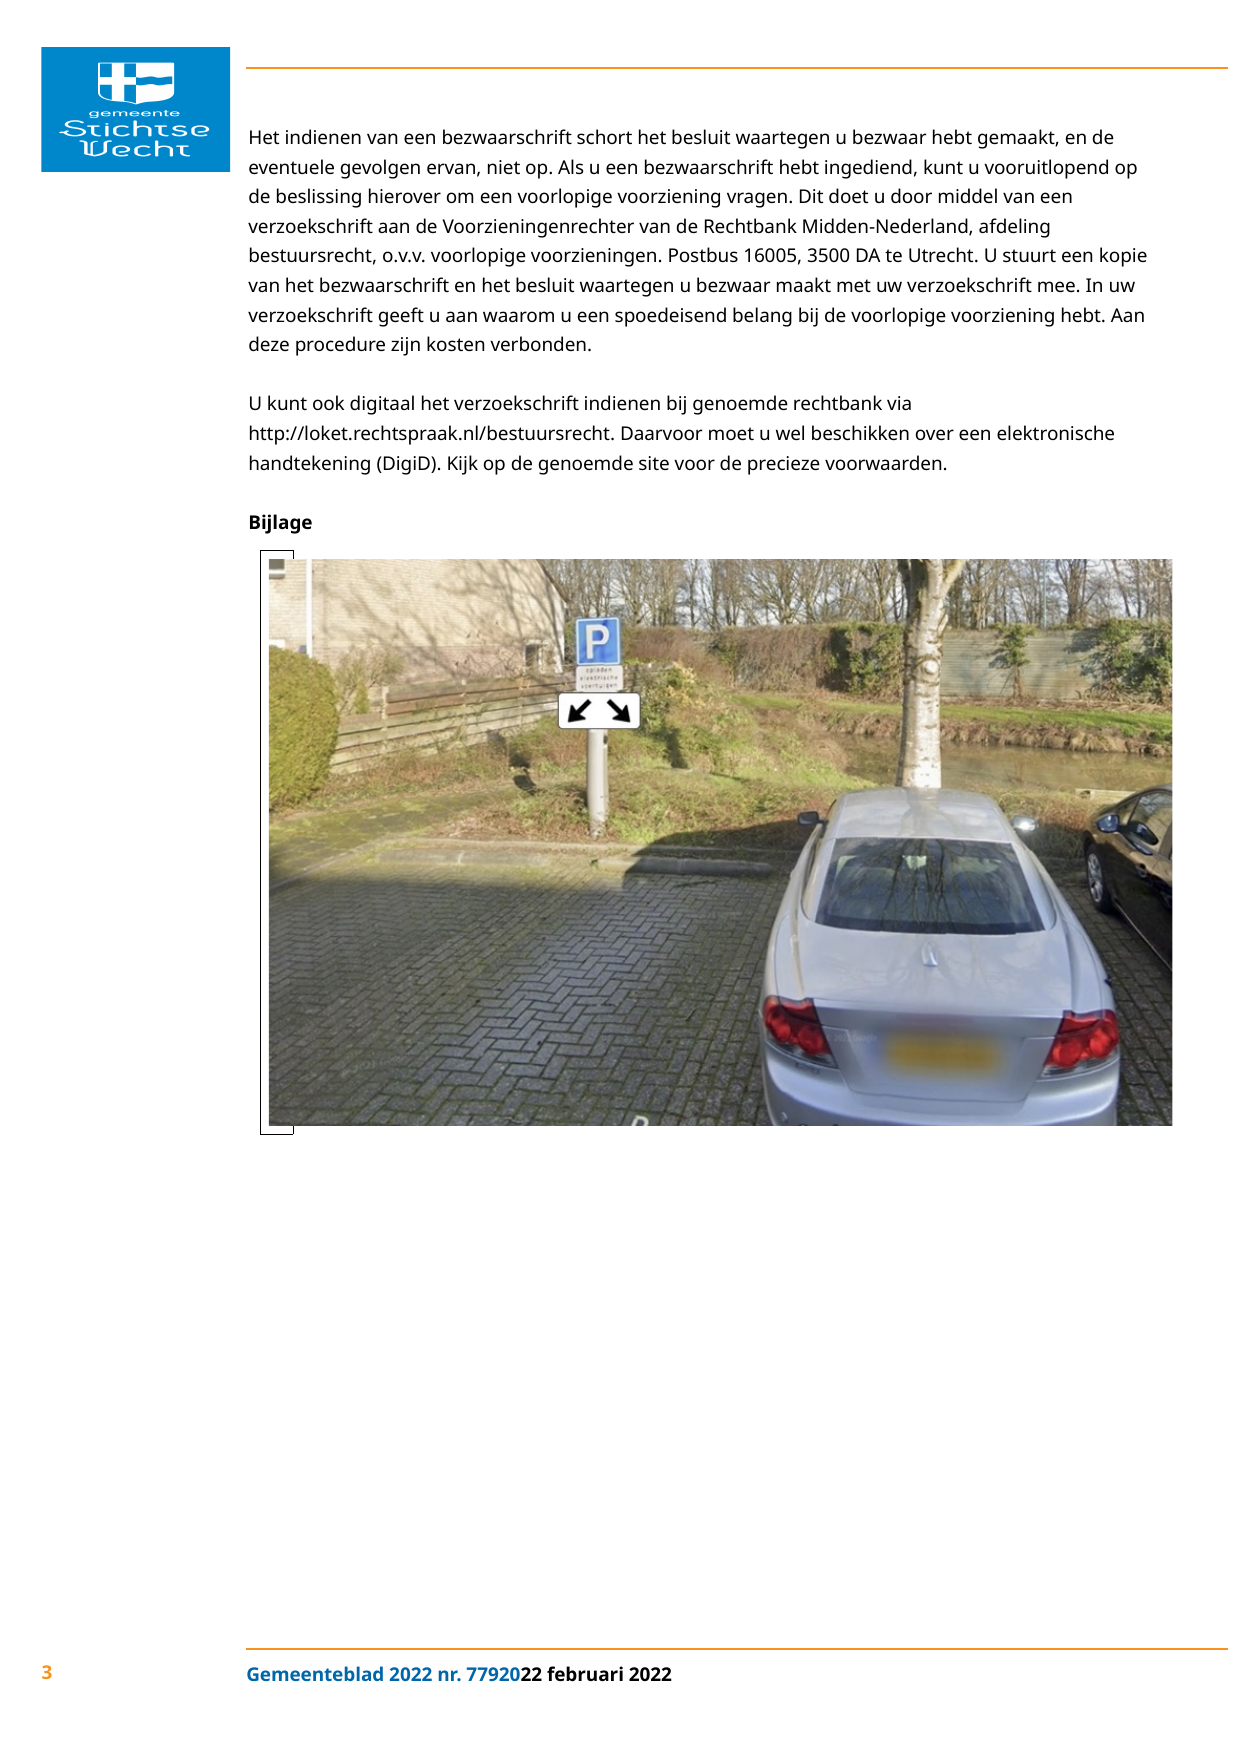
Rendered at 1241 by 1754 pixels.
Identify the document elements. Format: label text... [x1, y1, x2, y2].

picture [137, 63, 174, 103]
picture [99, 63, 135, 101]
text Het indienen van een bezwaarschrift schort het besluit waartegen u bezwaar hebt gemaakt, en de eventuele gevolgen ervan, niet op. Als u een bezwaarschrift hebt ingediend, kunt u vooruitlopend op de beslissing hierover om een voorlopige voorziening vragen. Dit doet u door middel van een verzoekschrift aan de Voorzieningenrechter van de Rechtbank Midden-Nederland, afdeling bestuursrecht, o.v.v. voorlopige voorzieningen. Postbus 16005, 3500 DA te Utrecht. U stuurt een kopie van het bezwaarschrift en het besluit waartegen u bezwaar maakt met uw verzoekschrift mee. In uw verzoekschrift geeft u aan waarom u een spoedeisend belang bij de voorlopige voorziening hebt. Aan deze procedure zijn kosten verbonden. [248, 124, 1152, 357]
picture [268, 559, 1173, 1126]
text Bijlage [248, 509, 1152, 535]
text U kunt ook digitaal het verzoekschrift indienen bij genoemde rechtbank via http://loket.rechtspraak.nl/bestuursrecht. Daarvoor moet u wel beschikken over een elektronische handtekening (DigiD). Kijk op de genoemde site voor de precieze voorwaarden. [248, 391, 1152, 476]
